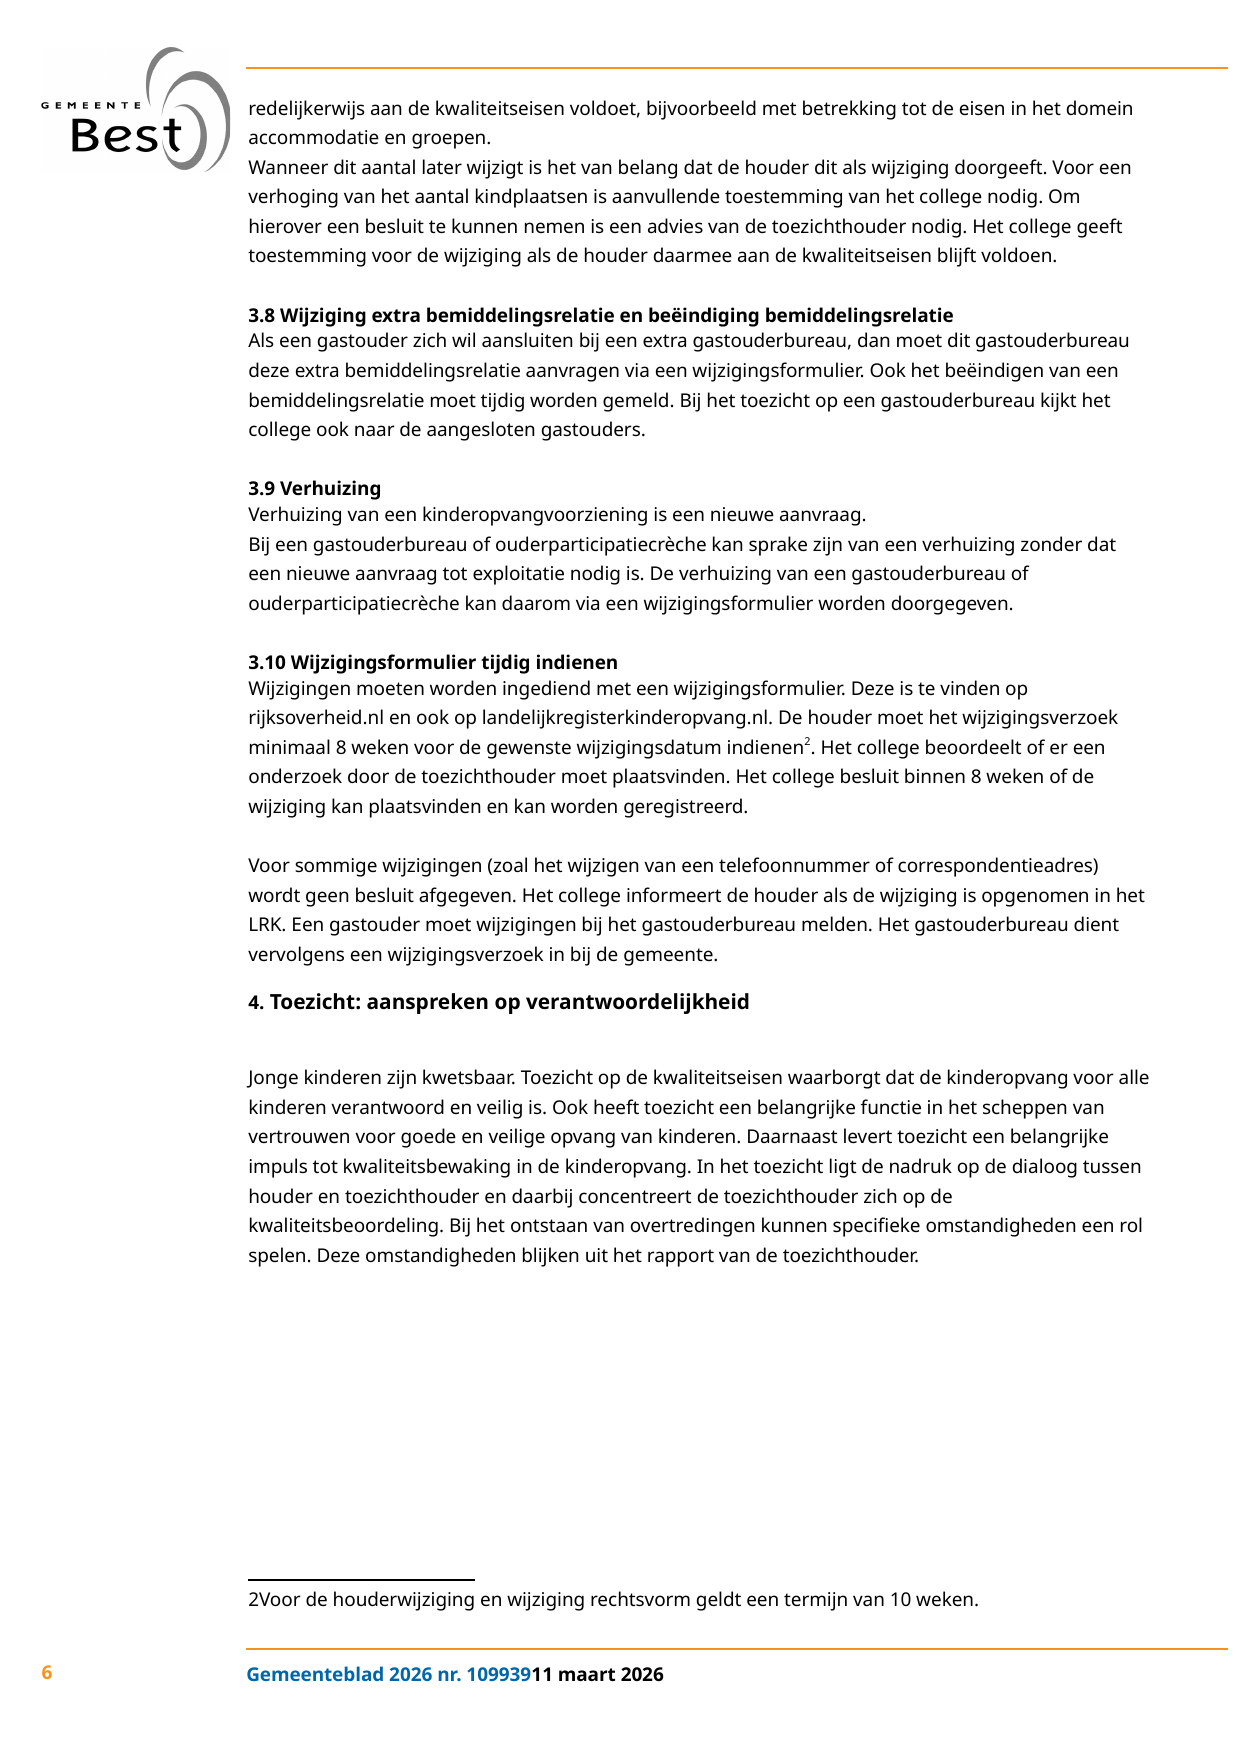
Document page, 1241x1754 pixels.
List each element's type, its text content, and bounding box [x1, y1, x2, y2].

text Voor de houderwijziging en wijziging rechtsvorm geldt een termijn van 10 weken. [248, 1586, 1152, 1612]
text Jonge kinderen zijn kwetsbaar. Toezicht op de kwaliteitseisen waarborgt dat de kinderopvang voor alle kinderen verantwoord en veilig is. Ook heeft toezicht een belangrijke functie in het scheppen van vertrouwen voor goede en veilige opvang van kinderen. Daarnaast levert toezicht een belangrijke impuls tot kwaliteitsbewaking in de kinderopvang. In het toezicht ligt de nadruk op de dialoog tussen houder en toezichthouder en daarbij concentreert de toezichthouder zich op de kwaliteitsbeoordeling. Bij het ontstaan van overtredingen kunnen specifieke omstandigheden een rol spelen. Deze omstandigheden blijken uit het rapport van de toezichthouder. [248, 1064, 1152, 1268]
text redelijkerwijs aan de kwaliteitseisen voldoet, bijvoorbeeld met betrekking tot de eisen in het domein accommodatie en groepen. [248, 95, 1152, 150]
text 3.8 Wijziging extra bemiddelingsrelatie en beëindiging bemiddelingsrelatie [248, 302, 1152, 328]
text Wijzigingen moeten worden ingediend met een wijzigingsformulier. Deze is te vinden op rijksoverheid.nl en ook op landelijkregisterkinderopvang.nl. De houder moet het wijzigingsverzoek minimaal 8 weken voor de gewenste wijzigingsdatum indienen. Het college beoordeelt of er een onderzoek door de toezichthouder moet plaatsvinden. Het college besluit binnen 8 weken of de wijziging kan plaatsvinden en kan worden geregistreerd. [248, 675, 1152, 819]
text Voor sommige wijzigingen (zoal het wijzigen van een telefoonnummer of correspondentieadres) wordt geen besluit afgegeven. Het college informeert de houder als de wijziging is opgenomen in het LRK. Een gastouder moet wijzigingen bij het gastouderbureau melden. Het gastouderbureau dient vervolgens een wijzigingsverzoek in bij de gemeente. [248, 852, 1152, 967]
text 4. Toezicht: aanspreken op verantwoordelijkheid [248, 987, 1152, 1015]
text Wanneer dit aantal later wijzigt is het van belang dat de houder dit als wijziging doorgeeft. Voor een verhoging van het aantal kindplaatsen is aanvullende toestemming van het college nodig. Om hierover een besluit te kunnen nemen is een advies van de toezichthouder nodig. Het college geeft toestemming voor de wijziging als de houder daarmee aan de kwaliteitseisen blijft voldoen. [248, 154, 1152, 268]
text 3.10 Wijzigingsformulier tijdig indienen [248, 649, 1152, 675]
picture [41, 47, 231, 172]
text Verhuizing van een kinderopvangvoorziening is een nieuwe aanvraag. [248, 501, 1152, 527]
text Bij een gastouderbureau of ouderparticipatiecrèche kan sprake zijn van een verhuizing zonder dat een nieuwe aanvraag tot exploitatie nodig is. De verhuizing van een gastouderbureau of ouderparticipatiecrèche kan daarom via een wijzigingsformulier worden doorgegeven. [248, 531, 1152, 616]
text 3.9 Verhuizing [248, 476, 1152, 501]
text Als een gastouder zich wil aansluiten bij een extra gastouderbureau, dan moet dit gastouderbureau deze extra bemiddelingsrelatie aanvragen via een wijzigingsformulier. Ook het beëindigen van een bemiddelingsrelatie moet tijdig worden gemeld. Bij het toezicht op een gastouderbureau kijkt het college ook naar de aangesloten gastouders. [248, 328, 1152, 442]
